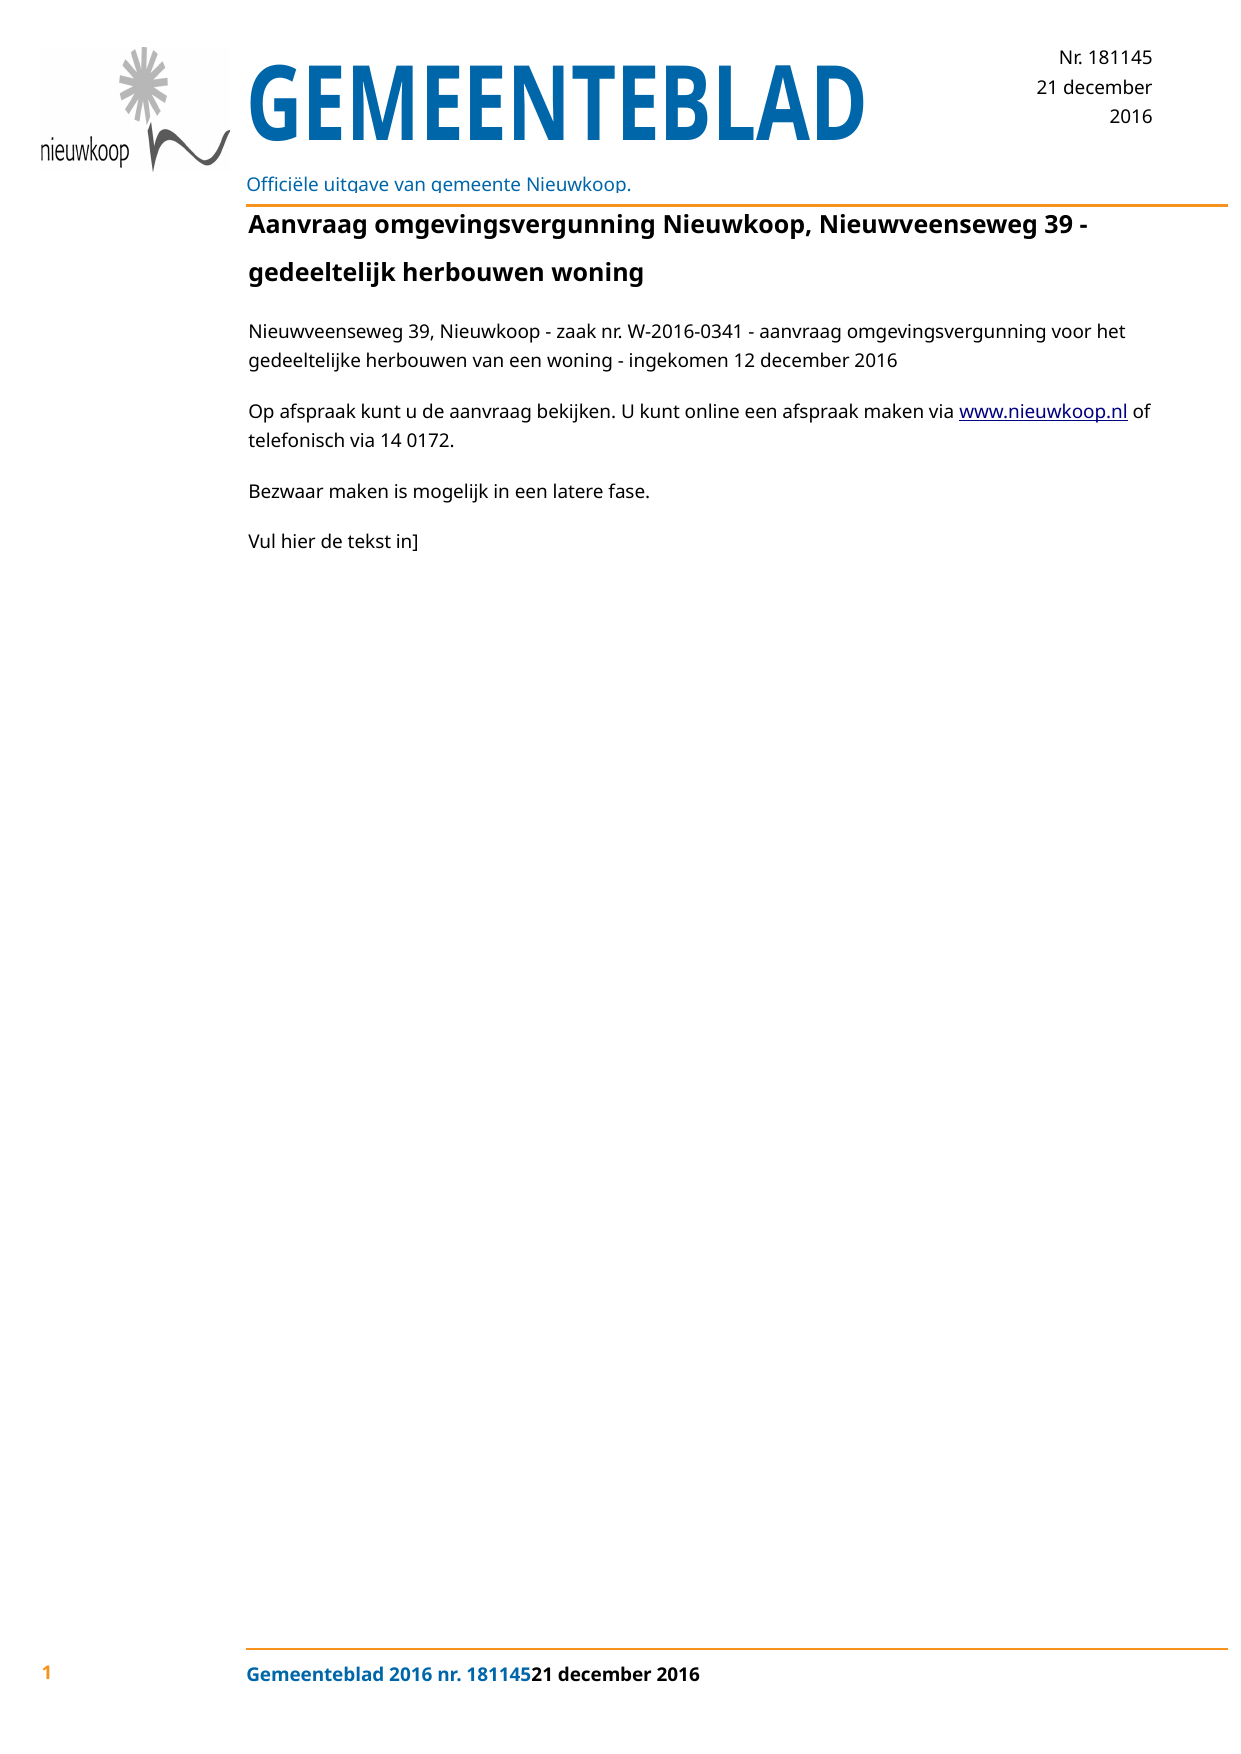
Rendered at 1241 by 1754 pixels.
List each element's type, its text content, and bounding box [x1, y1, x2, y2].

text Vul hier de tekst in] [248, 528, 1152, 554]
text Bezwaar maken is mogelijk in een latere fase. [248, 478, 1152, 504]
text Aanvraag omgevingsvergunning Nieuwkoop, Nieuwveenseweg 39 - gedeeltelijk herbouwen woning [248, 207, 1152, 288]
text Op afspraak kunt u de aanvraag bekijken. U kunt online een afspraak maken via www.nieuwkoop.nl of telefonisch via 14 0172. [248, 398, 1152, 453]
picture [41, 47, 231, 172]
text Nieuwveenseweg 39, Nieuwkoop - zaak nr. W-2016-0341 - aanvraag omgevingsvergunning voor het gedeeltelijke herbouwen van een woning - ingekomen 12 december 2016 [248, 318, 1152, 373]
